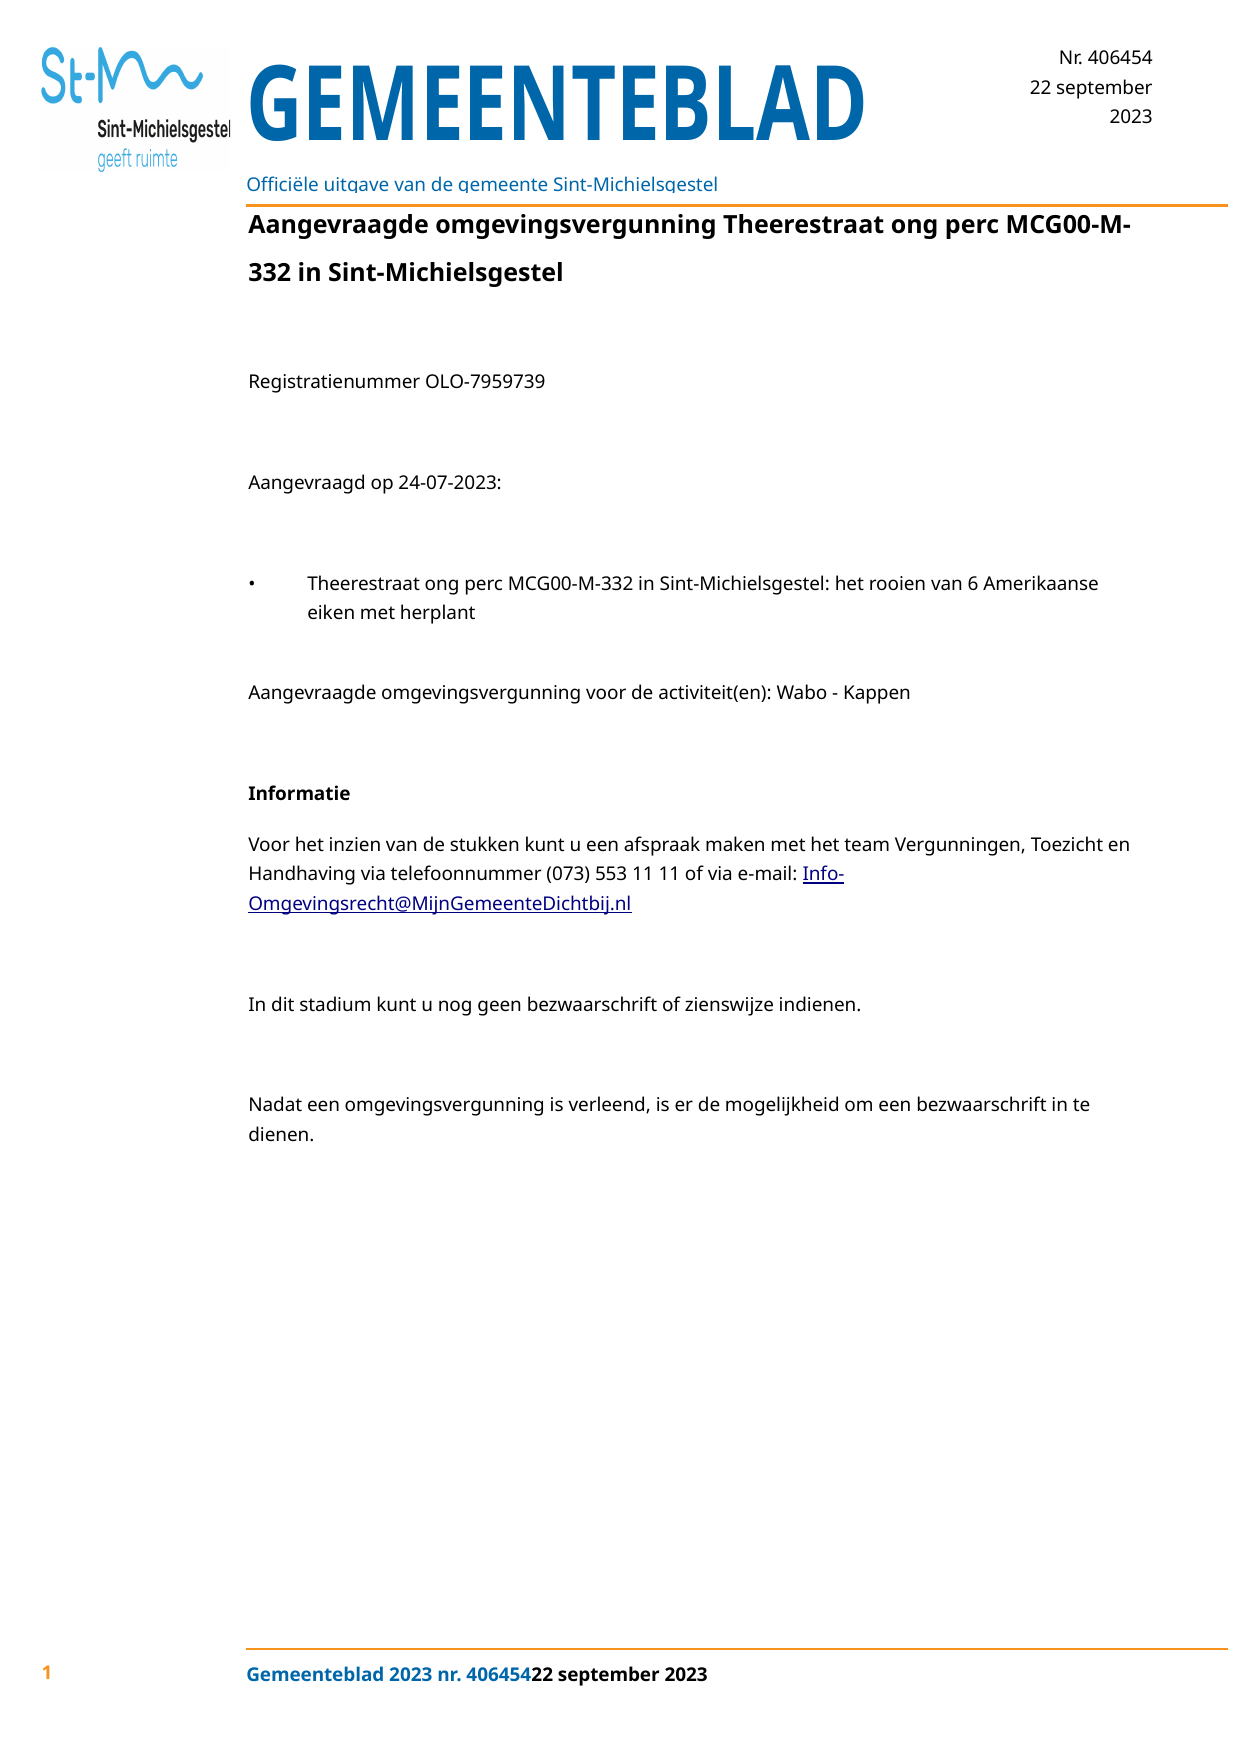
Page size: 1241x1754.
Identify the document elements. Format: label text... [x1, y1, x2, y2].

list Theerestraat ong perc MCG00-M-332 in Sint-Michielsgestel: het rooien van 6 Amerikaanse eiken met herplant [248, 570, 1152, 625]
text Informatie [248, 780, 1152, 806]
text In dit stadium kunt u nog geen bezwaarschrift of zienswijze indienen. [248, 991, 1152, 1017]
picture [41, 47, 231, 172]
text Aangevraagde omgevingsvergunning Theerestraat ong perc MCG00-M-332 in Sint-Michielsgestel [248, 207, 1152, 288]
text Aangevraagd op 24-07-2023: [248, 469, 1152, 495]
text Nadat een omgevingsvergunning is verleend, is er de mogelijkheid om een bezwaarschrift in te dienen. [248, 1092, 1152, 1147]
text Voor het inzien van de stukken kunt u een afspraak maken met het team Vergunningen, Toezicht en Handhaving via telefoonnummer (073) 553 11 11 of via e-mail: Info-Omgevingsrecht@MijnGemeenteDichtbij.nl [248, 831, 1152, 916]
text Aangevraagde omgevingsvergunning voor de activiteit(en): Wabo - Kappen [248, 679, 1152, 705]
text Registratienummer OLO-7959739 [248, 368, 1152, 394]
